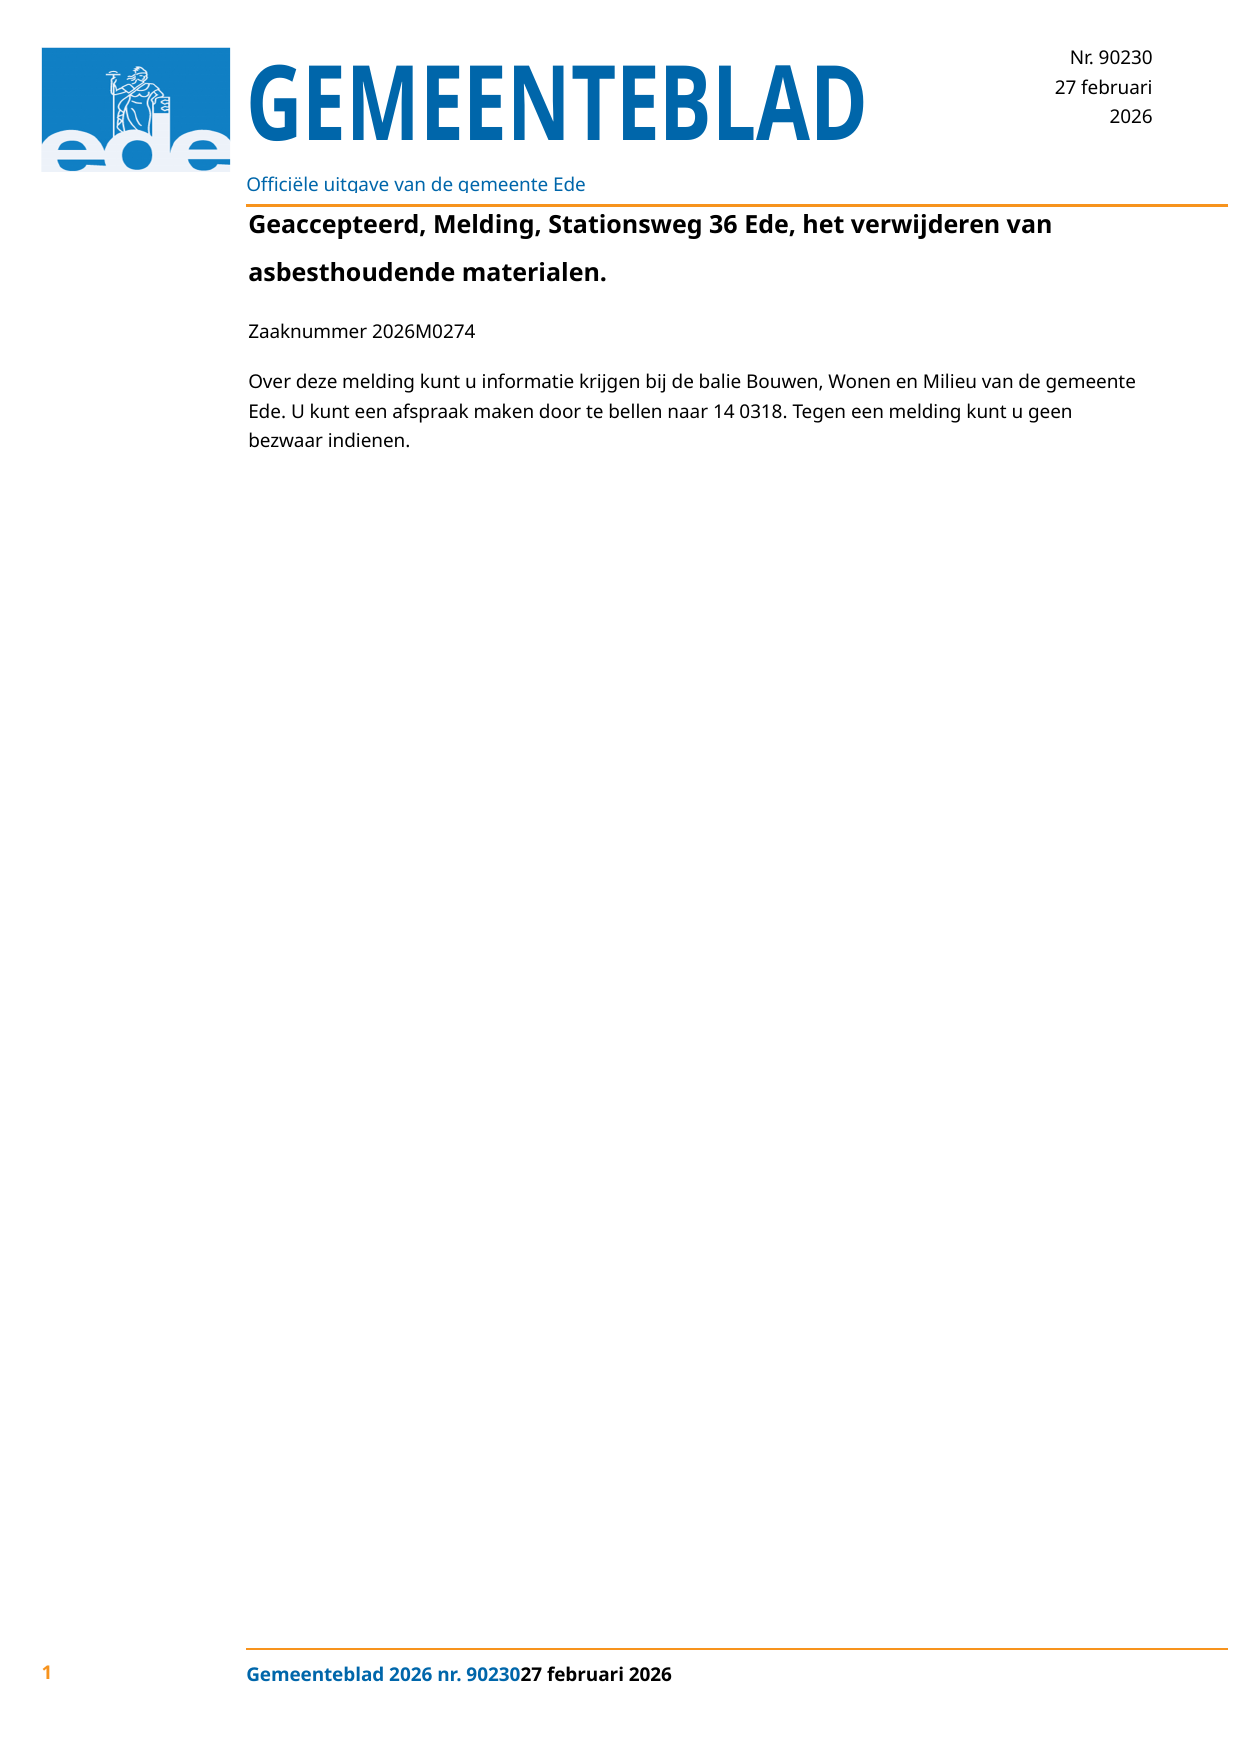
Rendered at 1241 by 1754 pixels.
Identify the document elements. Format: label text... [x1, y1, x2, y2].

text Zaaknummer 2026M0274 [248, 318, 1152, 344]
text Geaccepteerd, Melding, Stationsweg 36 Ede, het verwijderen van asbesthoudende materialen. [248, 207, 1152, 288]
text Over deze melding kunt u informatie krijgen bij de balie Bouwen, Wonen en Milieu van de gemeente Ede. U kunt een afspraak maken door te bellen naar 14 0318. Tegen een melding kunt u geen bezwaar indienen. [248, 368, 1152, 453]
picture [41, 47, 231, 172]
